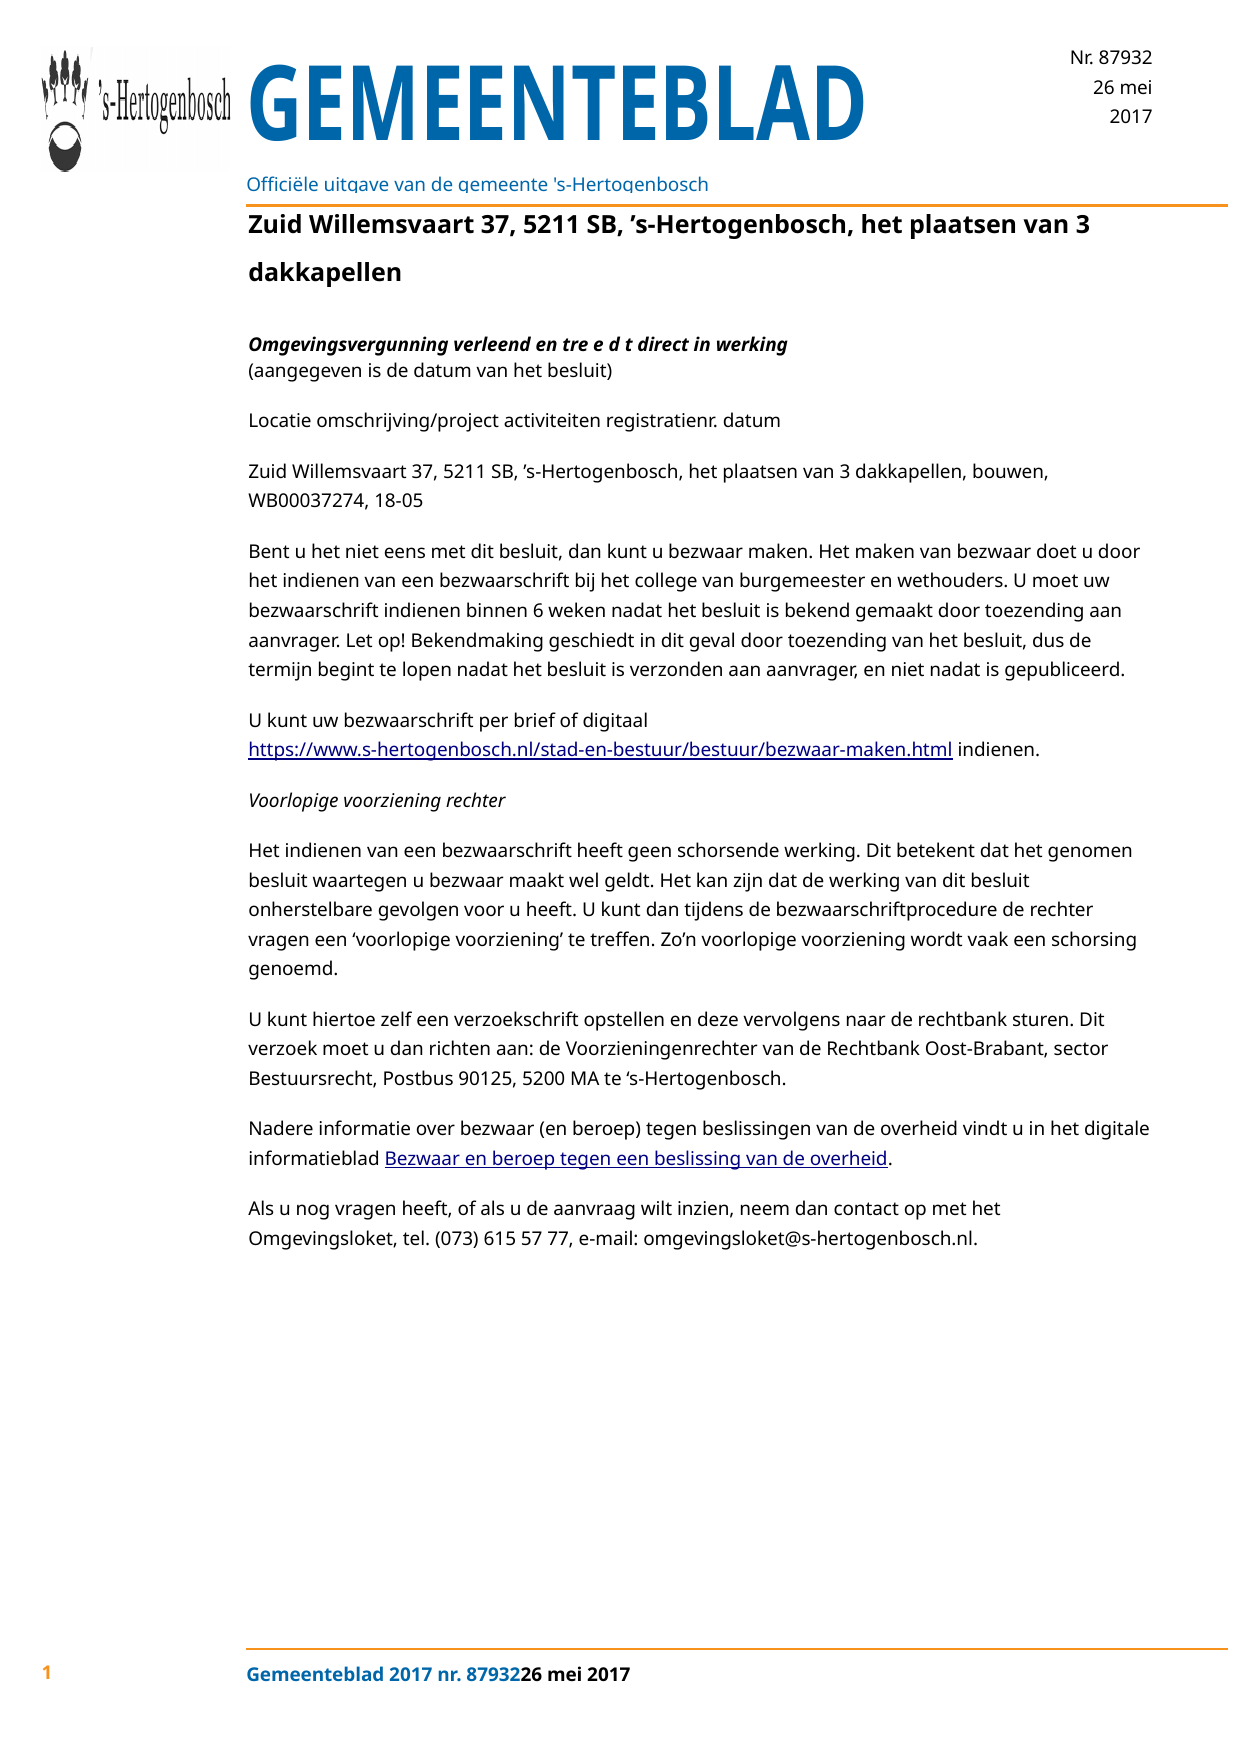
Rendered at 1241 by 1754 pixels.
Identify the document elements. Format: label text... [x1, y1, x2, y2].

text Zuid Willemsvaart 37, 5211 SB, ’s-Hertogenbosch, het plaatsen van 3 dakkapellen, bouwen, WB00037274, 18-05 [248, 458, 1152, 513]
text Bent u het niet eens met dit besluit, dan kunt u bezwaar maken. Het maken van bezwaar doet u door het indienen van een bezwaarschrift bij het college van burgemeester en wethouders. U moet uw bezwaarschrift indienen binnen 6 weken nadat het besluit is bekend gemaakt door toezending aan aanvrager. Let op! Bekendmaking geschiedt in dit geval door toezending van het besluit, dus de termijn begint te lopen nadat het besluit is verzonden aan aanvrager, en niet nadat is gepubliceerd. [248, 538, 1152, 682]
text Locatie omschrijving/project activiteiten registratienr. datum [248, 408, 1152, 433]
text U kunt hiertoe zelf een verzoekschrift opstellen en deze vervolgens naar de rechtbank sturen. Dit verzoek moet u dan richten aan: de Voorzieningenrechter van de Rechtbank Oost-Brabant, sector Bestuursrecht, Postbus 90125, 5200 MA te ‘s-Hertogenbosch. [248, 1006, 1152, 1091]
text U kunt uw bezwaarschrift per brief of digitaal https://www.s-hertogenbosch.nl/stad-en-bestuur/bestuur/bezwaar-maken.html indienen. [248, 707, 1152, 762]
text Zuid Willemsvaart 37, 5211 SB, ’s-Hertogenbosch, het plaatsen van 3 dakkapellen [248, 207, 1152, 288]
picture [41, 47, 231, 172]
text Als u nog vragen heeft, of als u de aanvraag wilt inzien, neem dan contact op met het Omgevingsloket, tel. (073) 615 57 77, e-mail: omgevingsloket@s-hertogenbosch.nl. [248, 1196, 1152, 1251]
text Het indienen van een bezwaarschrift heeft geen schorsende werking. Dit betekent dat het genomen besluit waartegen u bezwaar maakt wel geldt. Het kan zijn dat de werking van dit besluit onherstelbare gevolgen voor u heeft. U kunt dan tijdens de bezwaarschriftprocedure de rechter vragen een ‘voorlopige voorziening’ te treffen. Zo’n voorlopige voorziening wordt vaak een schorsing genoemd. [248, 837, 1152, 981]
text (aangegeven is de datum van het besluit) [248, 357, 1152, 383]
text Nadere informatie over bezwaar (en beroep) tegen beslissingen van de overheid vindt u in het digitale informatieblad Bezwaar en beroep tegen een beslissing van de overheid. [248, 1116, 1152, 1171]
text Omgevingsvergunning verleend en tre e d t direct in werking [248, 331, 1152, 357]
text Voorlopige voorziening rechter [248, 787, 1152, 812]
